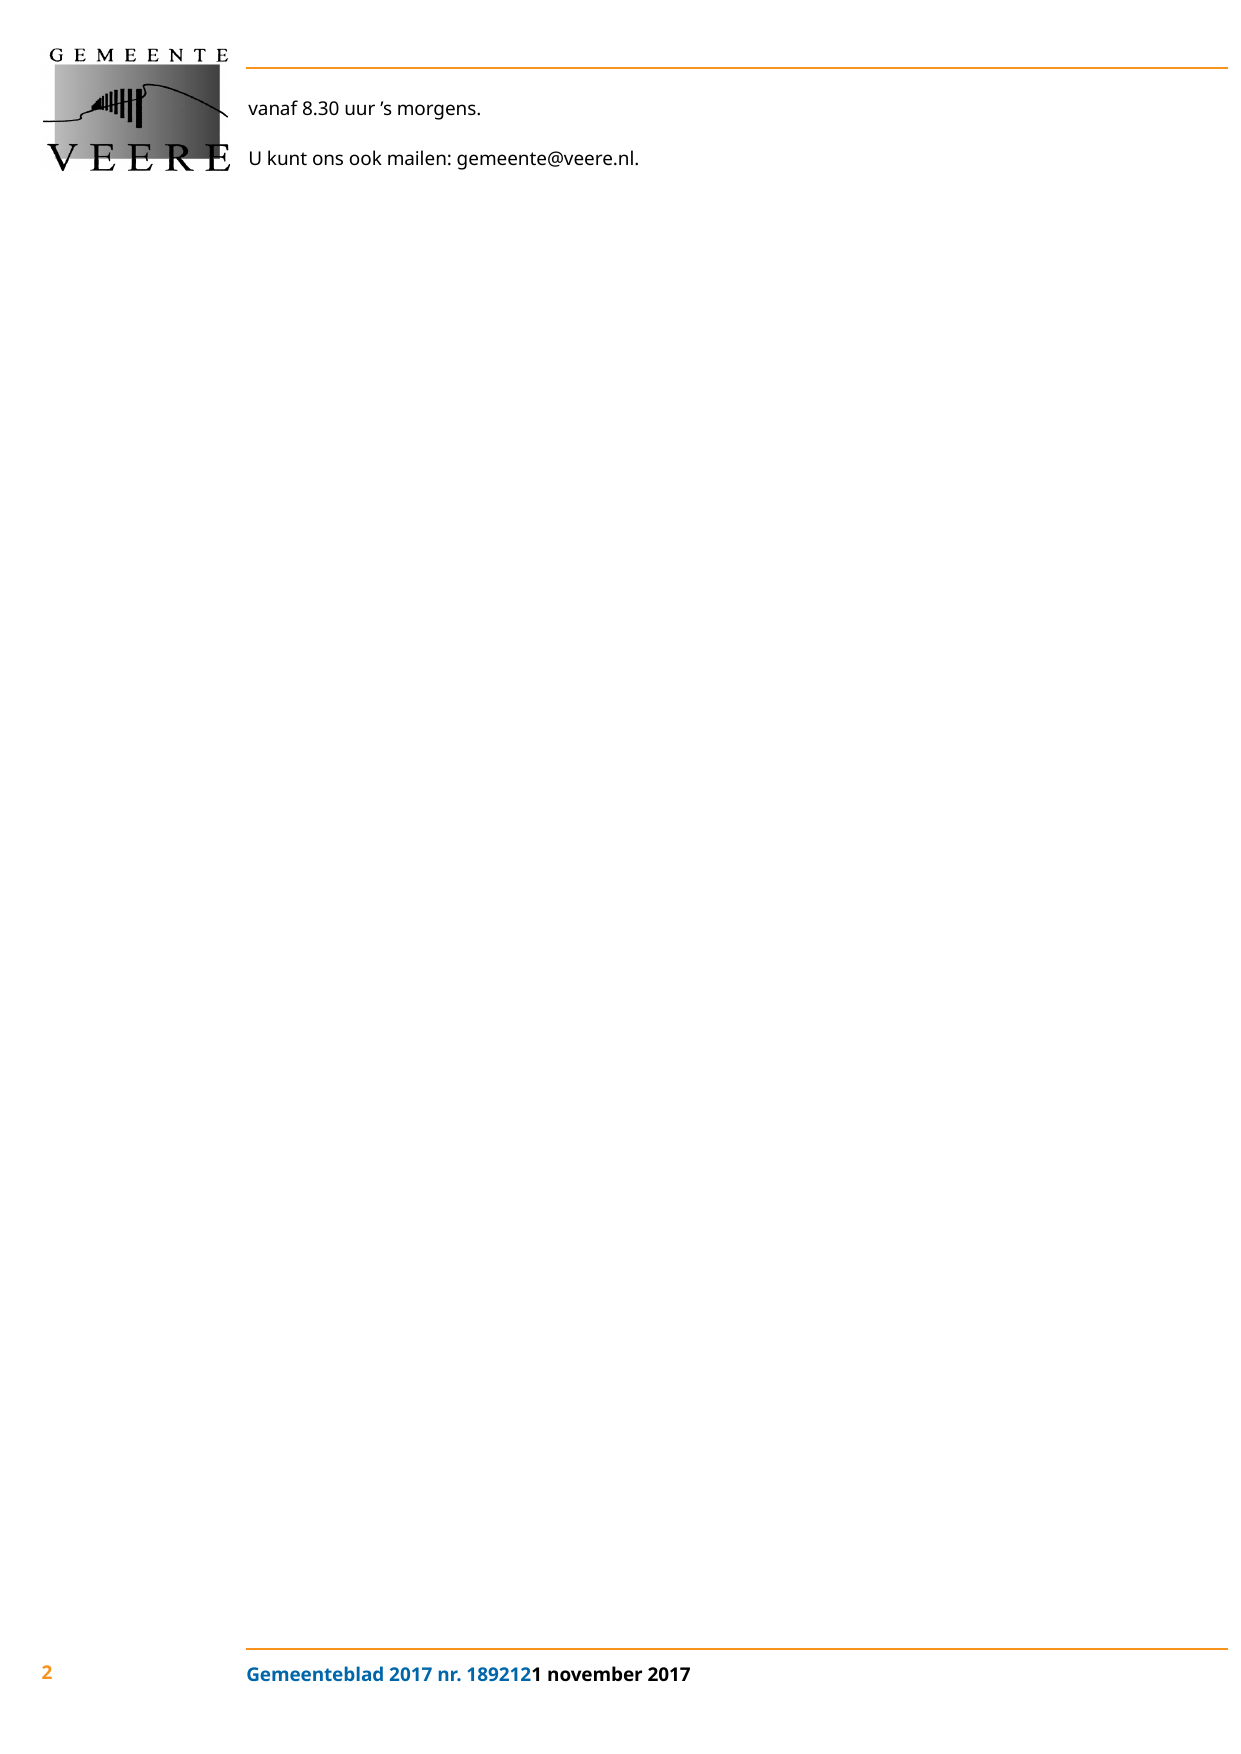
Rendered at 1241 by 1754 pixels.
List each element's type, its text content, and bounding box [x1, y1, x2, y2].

text vanaf 8.30 uur ’s morgens. [248, 95, 1152, 121]
text U kunt ons ook mailen: gemeente@veere.nl. [248, 145, 1152, 171]
picture [41, 47, 231, 172]
